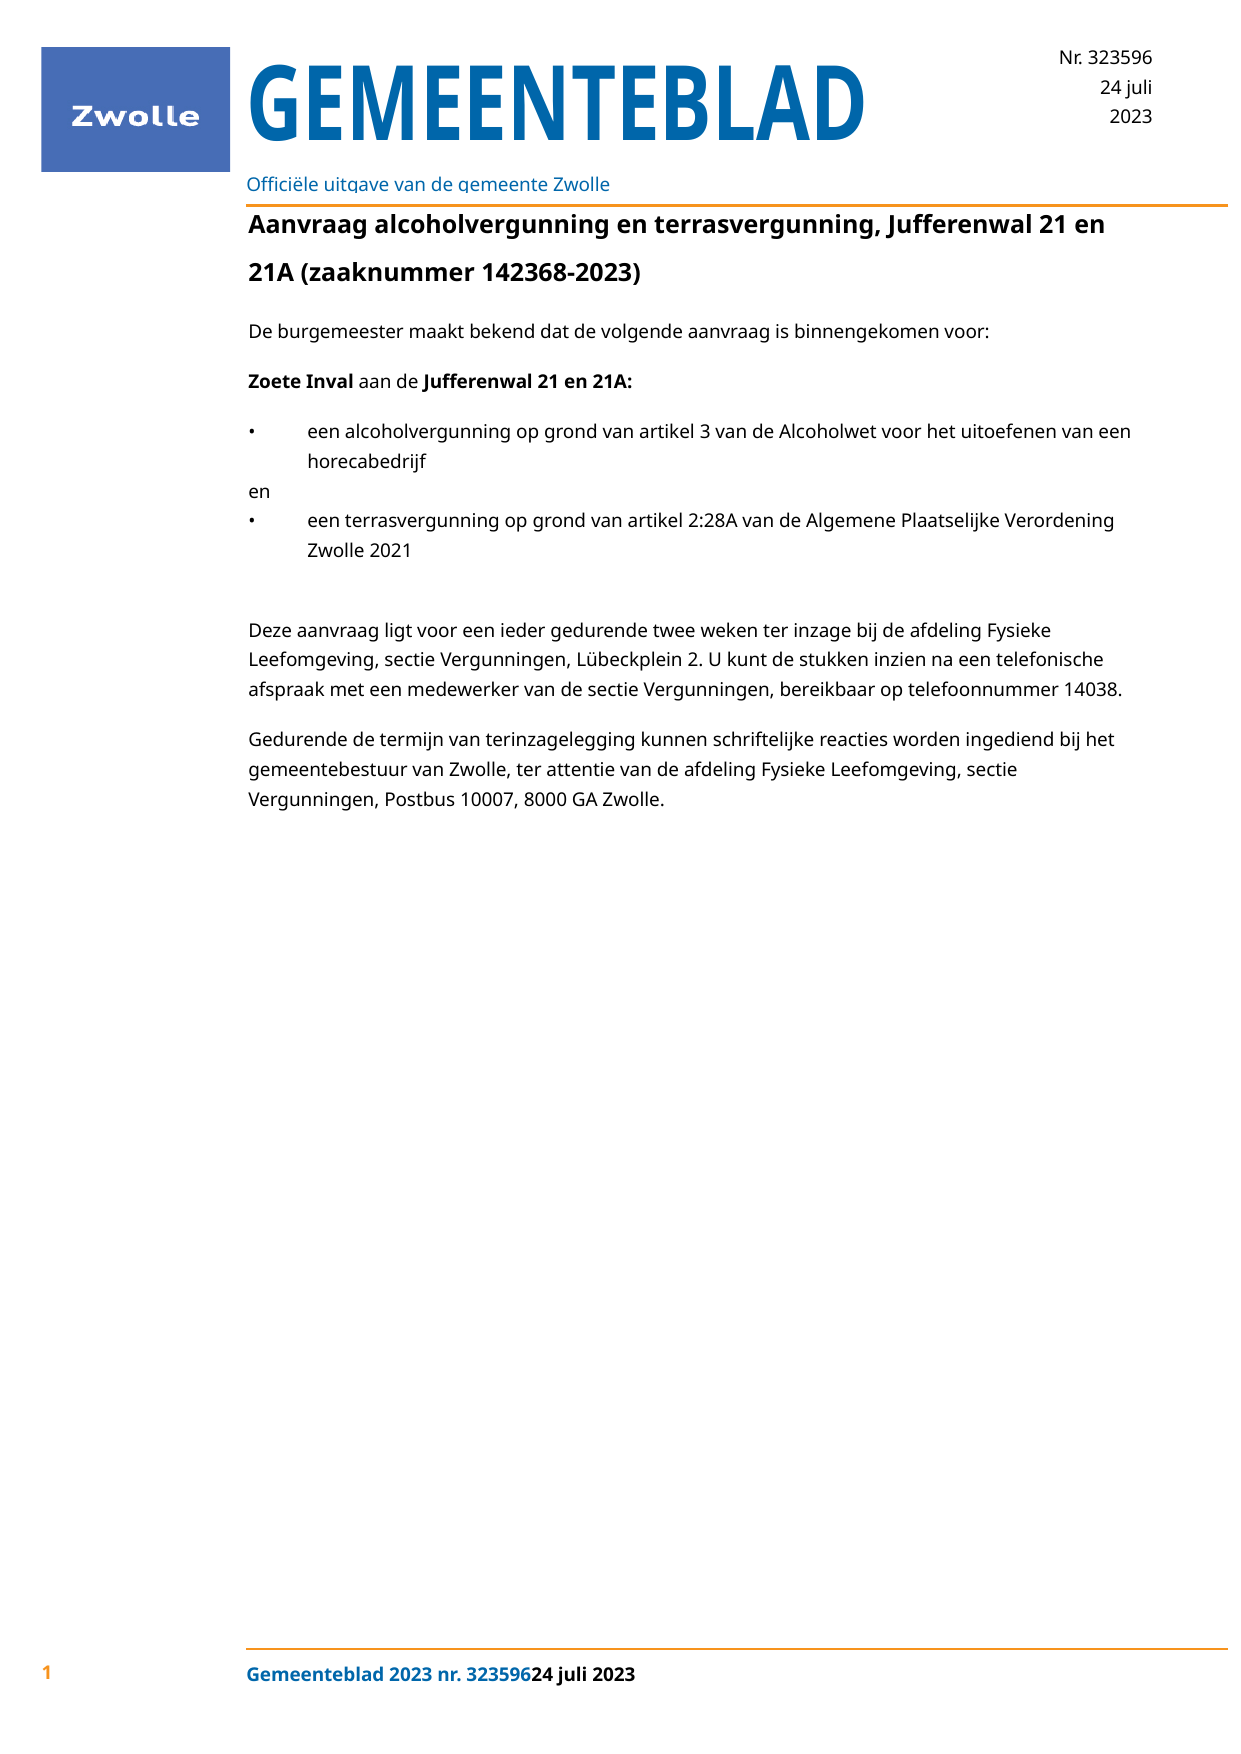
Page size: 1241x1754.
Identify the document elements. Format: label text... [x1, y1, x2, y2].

list een alcoholvergunning op grond van artikel 3 van de Alcoholwet voor het uitoefenen van een horecabedrijf [248, 419, 1152, 474]
text Aanvraag alcoholvergunning en terrasvergunning, Jufferenwal 21 en 21A (zaaknummer 142368-2023) [248, 207, 1152, 288]
text Deze aanvraag ligt voor een ieder gedurende twee weken ter inzage bij de afdeling Fysieke Leefomgeving, sectie Vergunningen, Lübeckplein 2. U kunt de stukken inzien na een telefonische afspraak met een medewerker van de sectie Vergunningen, bereikbaar op telefoonnummer 14038. [248, 617, 1152, 702]
text Zoete Inval aan de Jufferenwal 21 en 21A: [248, 368, 1152, 394]
list een terrasvergunning op grond van artikel 2:28A van de Algemene Plaatselijke Verordening Zwolle 2021 [248, 507, 1152, 563]
picture [41, 47, 231, 172]
text Gedurende de termijn van terinzagelegging kunnen schriftelijke reacties worden ingediend bij het gemeentebestuur van Zwolle, ter attentie van de afdeling Fysieke Leefomgeving, sectie Vergunningen, Postbus 10007, 8000 GA Zwolle. [248, 727, 1152, 812]
text De burgemeester maakt bekend dat de volgende aanvraag is binnengekomen voor: [248, 318, 1152, 344]
